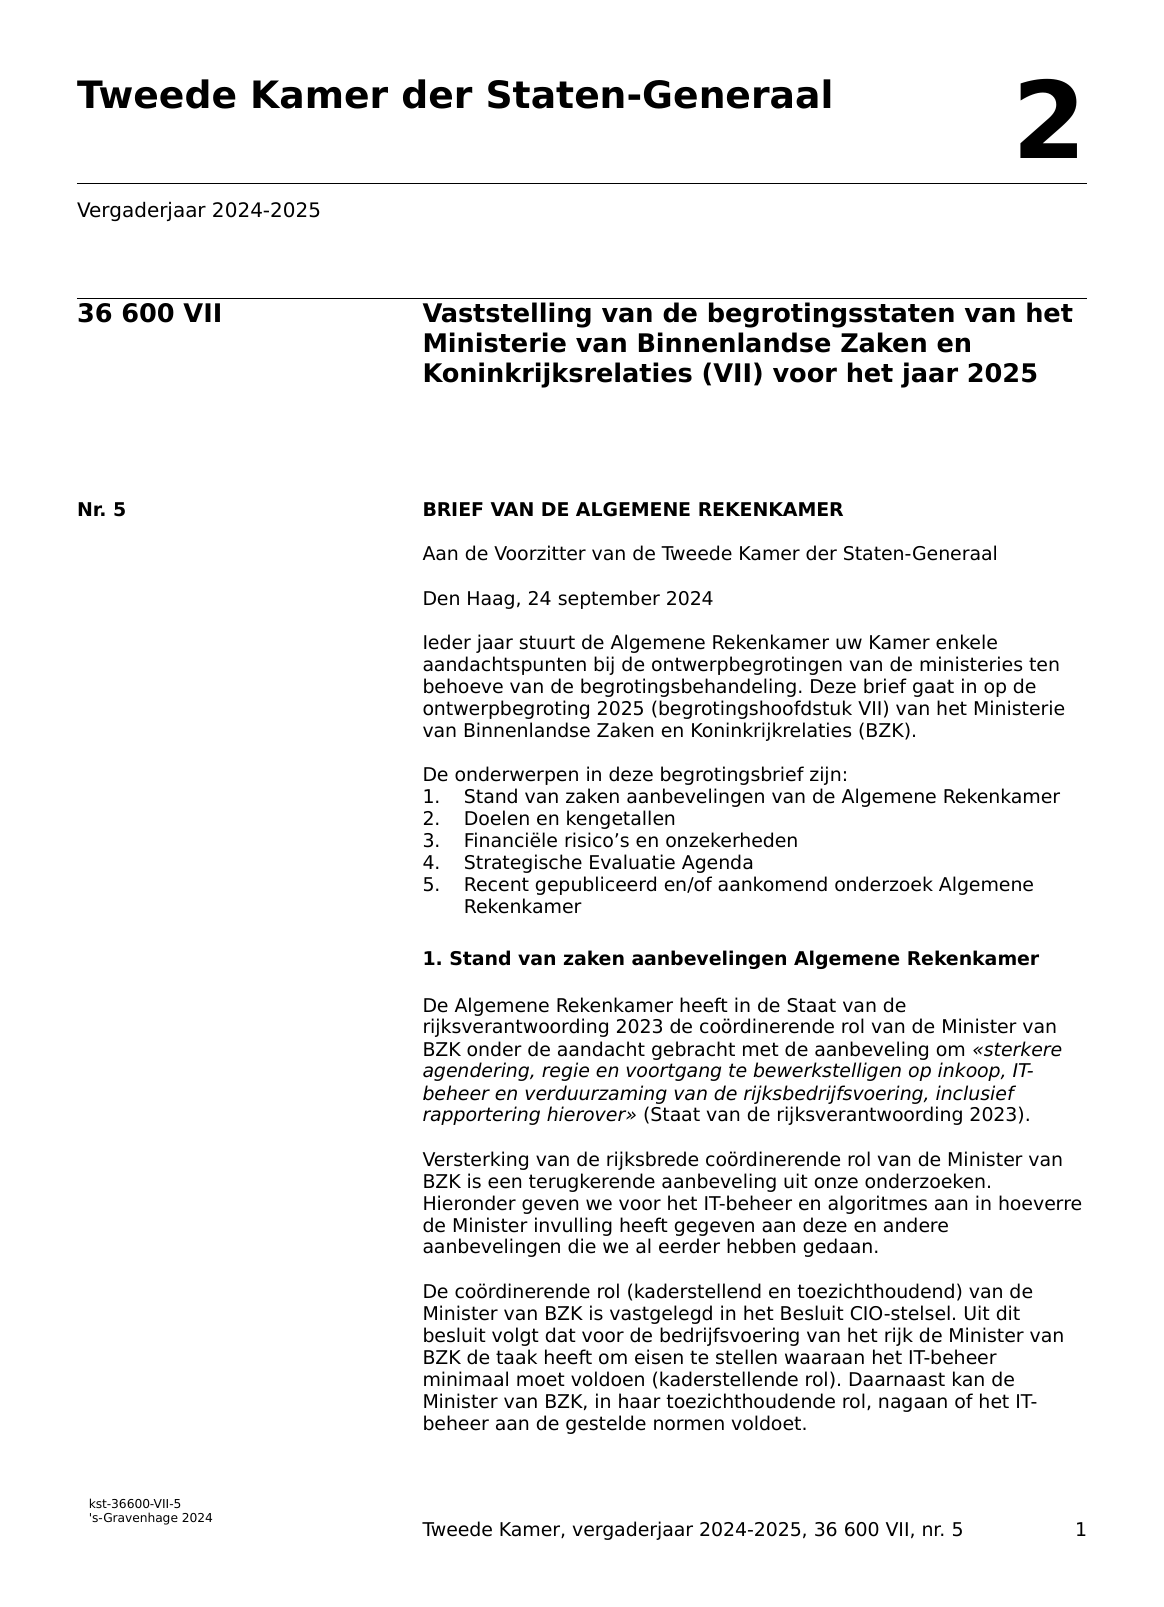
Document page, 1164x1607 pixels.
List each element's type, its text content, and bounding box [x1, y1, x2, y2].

text De Algemene Rekenkamer heeft in de Staat van de rijksverantwoording 2023 de coördinerende rol van de Minister van BZK onder de aandacht gebracht met de aanbeveling om «sterkere agendering, regie en voortgang te bewerkstelligen op inkoop, IT-beheer en verduurzaming van de rijksbedrijfsvoering, inclusief rapportering hierover» (Staat van de rijksverantwoording 2023). [422, 994, 1087, 1126]
text 3. Financiële risico’s en onzekerheden [422, 829, 1087, 852]
text 's-Gravenhage 2024 [88, 1511, 323, 1525]
text kst-36600-VII-5 [88, 1497, 323, 1511]
text 5. Recent gepubliceerd en/of aankomend onderzoek Algemene Rekenkamer [422, 873, 1087, 917]
text Aan de Voorzitter van de Tweede Kamer der Staten-Generaal [422, 543, 1087, 565]
table_header Tweede Kamer der Staten-Generaal [77, 59, 886, 183]
table_header 2 [886, 59, 1087, 183]
text Den Haag, 24 september 2024 [422, 587, 1087, 609]
subtitle 1. Stand van zaken aanbevelingen Algemene Rekenkamer [422, 947, 1087, 969]
text Ieder jaar stuurt de Algemene Rekenkamer uw Kamer enkele aandachtspunten bij de ontwerpbegrotingen van de ministeries ten behoeve van de begrotingsbehandeling. Deze brief gaat in op de ontwerpbegroting 2025 (begrotingshoofdstuk VII) van het Ministerie van Binnenlandse Zaken en Koninkrijkrelaties (BZK). [422, 632, 1087, 741]
text De onderwerpen in deze begrotingsbrief zijn: [422, 764, 1087, 786]
subtitle 36 600 VII Vaststelling van de begrotingsstaten van het Ministerie van Binnenlandse Zaken en Koninkrijksrelaties (VII) voor het jaar 2025 [77, 299, 1087, 388]
text 4. Strategische Evaluatie Agenda [422, 852, 1087, 873]
table_cell Vergaderjaar 2024-2025 [77, 184, 1087, 298]
text 2. Doelen en kengetallen [422, 808, 1087, 829]
text Versterking van de rijksbrede coördinerende rol van de Minister van BZK is een terugkerende aanbeveling uit onze onderzoeken. Hieronder geven we voor het IT-beheer en algoritmes aan in hoeverre de Minister invulling heeft gegeven aan deze en andere aanbevelingen die we al eerder hebben gedaan. [422, 1148, 1087, 1258]
text De coördinerende rol (kaderstellend en toezichthoudend) van de Minister van BZK is vastgelegd in het Besluit CIO-stelsel. Uit dit besluit volgt dat voor de bedrijfsvoering van het rijk de Minister van BZK de taak heeft om eisen te stellen waaraan het IT-beheer minimaal moet voldoen (kaderstellende rol). Daarnaast kan de Minister van BZK, in haar toezichthoudende rol, nagaan of het IT-beheer aan de gestelde normen voldoet. [422, 1281, 1087, 1434]
subtitle Nr. 5 BRIEF VAN DE ALGEMENE REKENKAMER [77, 499, 1087, 521]
text 1. Stand van zaken aanbevelingen van de Algemene Rekenkamer [422, 786, 1087, 808]
